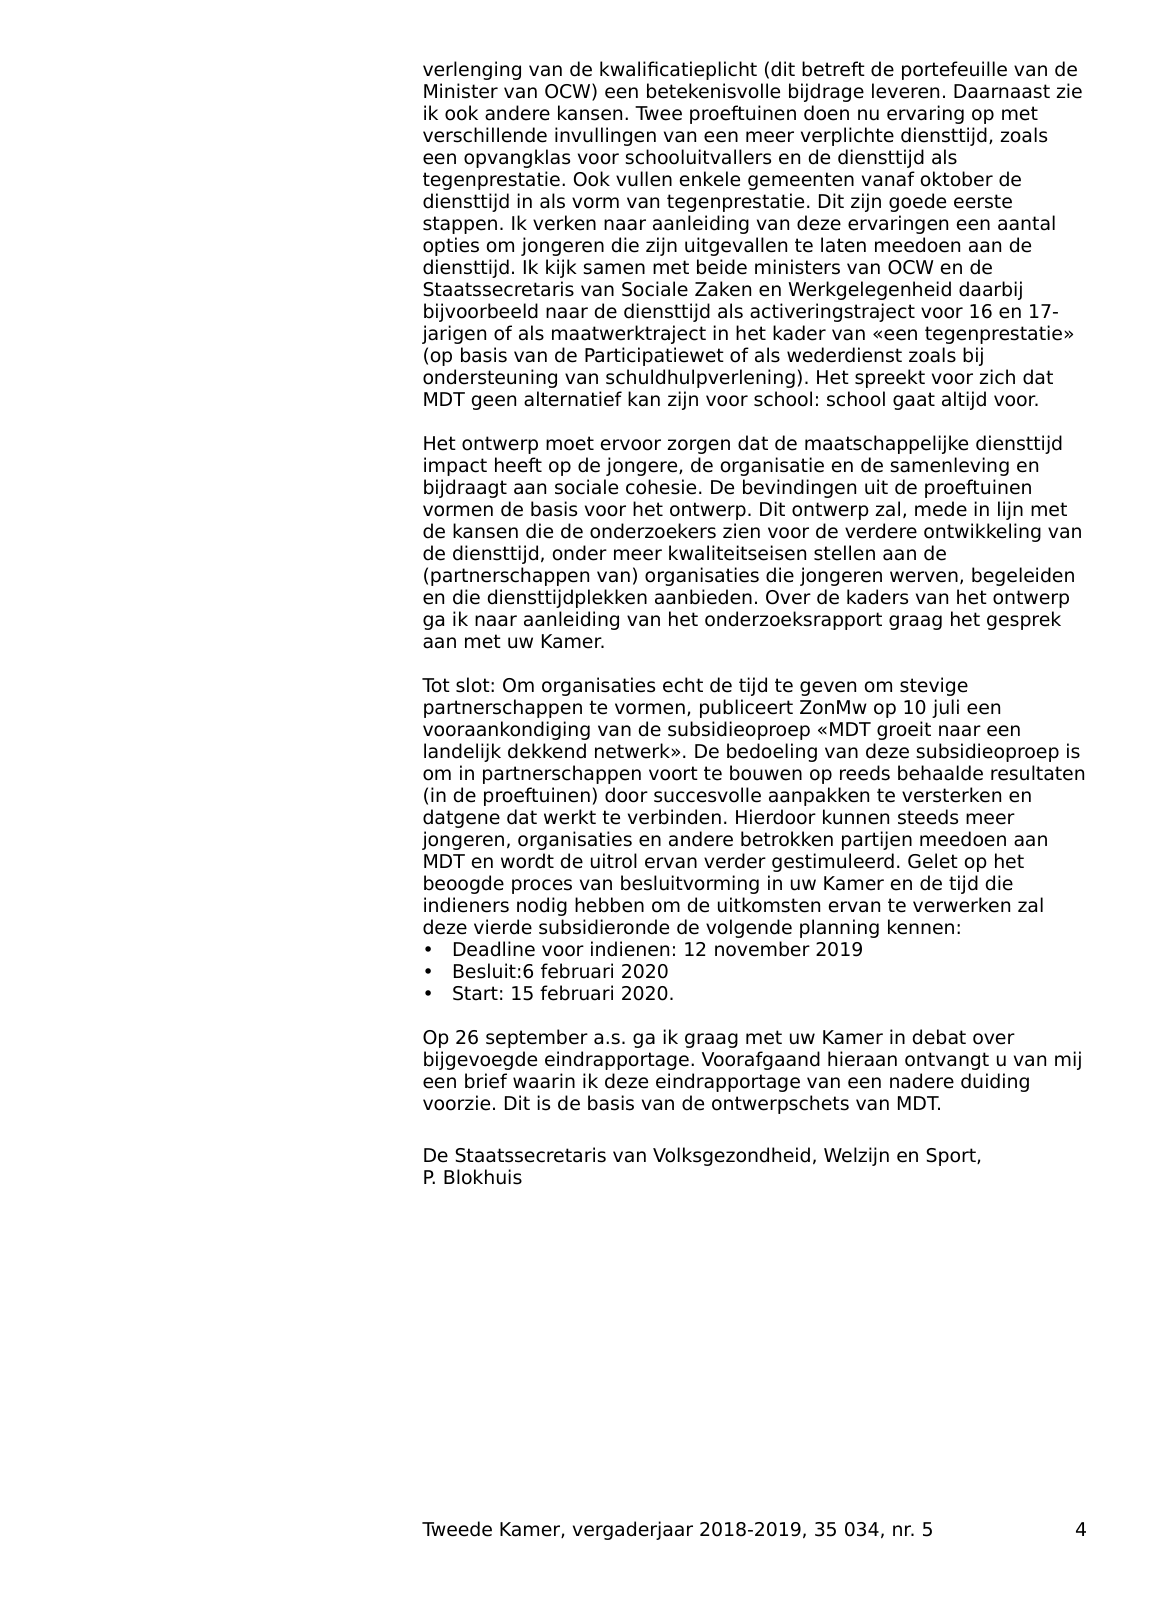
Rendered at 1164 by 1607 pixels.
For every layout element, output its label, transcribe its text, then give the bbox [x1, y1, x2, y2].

text • Start: 15 februari 2020. [422, 983, 1087, 1004]
text • Besluit:6 februari 2020 [422, 961, 1087, 983]
text Het ontwerp moet ervoor zorgen dat de maatschappelijke diensttijd impact heeft op de jongere, de organisatie en de samenleving en bijdraagt aan sociale cohesie. De bevindingen uit de proeftuinen vormen de basis voor het ontwerp. Dit ontwerp zal, mede in lijn met de kansen die de onderzoekers zien voor de verdere ontwikkeling van de diensttijd, onder meer kwaliteitseisen stellen aan de (partnerschappen van) organisaties die jongeren werven, begeleiden en die diensttijdplekken aanbieden. Over de kaders van het ontwerp ga ik naar aanleiding van het onderzoeksrapport graag het gesprek aan met uw Kamer. [422, 433, 1087, 653]
text • Deadline voor indienen: 12 november 2019 [422, 939, 1087, 961]
text Tot slot: Om organisaties echt de tijd te geven om stevige partnerschappen te vormen, publiceert ZonMw op 10 juli een vooraankondiging van de subsidieoproep «MDT groeit naar een landelijk dekkend netwerk». De bedoeling van deze subsidieoproep is om in partnerschappen voort te bouwen op reeds behaalde resultaten (in de proeftuinen) door succesvolle aanpakken te versterken en datgene dat werkt te verbinden. Hierdoor kunnen steeds meer jongeren, organisaties en andere betrokken partijen meedoen aan MDT en wordt de uitrol ervan verder gestimuleerd. Gelet op het beoogde proces van besluitvorming in uw Kamer en de tijd die indieners nodig hebben om de uitkomsten ervan te verwerken zal deze vierde subsidieronde de volgende planning kennen: [422, 675, 1087, 939]
text Op 26 september a.s. ga ik graag met uw Kamer in debat over bijgevoegde eindrapportage. Voorafgaand hieraan ontvangt u van mij een brief waarin ik deze eindrapportage van een nadere duiding voorzie. Dit is de basis van de ontwerpschets van MDT. [422, 1027, 1087, 1115]
text De Staatssecretaris van Volksgezondheid, Welzijn en Sport, P. Blokhuis [422, 1145, 1087, 1189]
text verlenging van de kwalificatieplicht (dit betreft de portefeuille van de Minister van OCW) een betekenisvolle bijdrage leveren. Daarnaast zie ik ook andere kansen. Twee proeftuinen doen nu ervaring op met verschillende invullingen van een meer verplichte diensttijd, zoals een opvangklas voor schooluitvallers en de diensttijd als tegenprestatie. Ook vullen enkele gemeenten vanaf oktober de diensttijd in als vorm van tegenprestatie. Dit zijn goede eerste stappen. Ik verken naar aanleiding van deze ervaringen een aantal opties om jongeren die zijn uitgevallen te laten meedoen aan de diensttijd. Ik kijk samen met beide ministers van OCW en de Staatssecretaris van Sociale Zaken en Werkgelegenheid daarbij bijvoorbeeld naar de diensttijd als activeringstraject voor 16 en 17-jarigen of als maatwerktraject in het kader van «een tegenprestatie» (op basis van de Participatiewet of als wederdienst zoals bij ondersteuning van schuldhulpverlening). Het spreekt voor zich dat MDT geen alternatief kan zijn voor school: school gaat altijd voor. [422, 59, 1087, 411]
